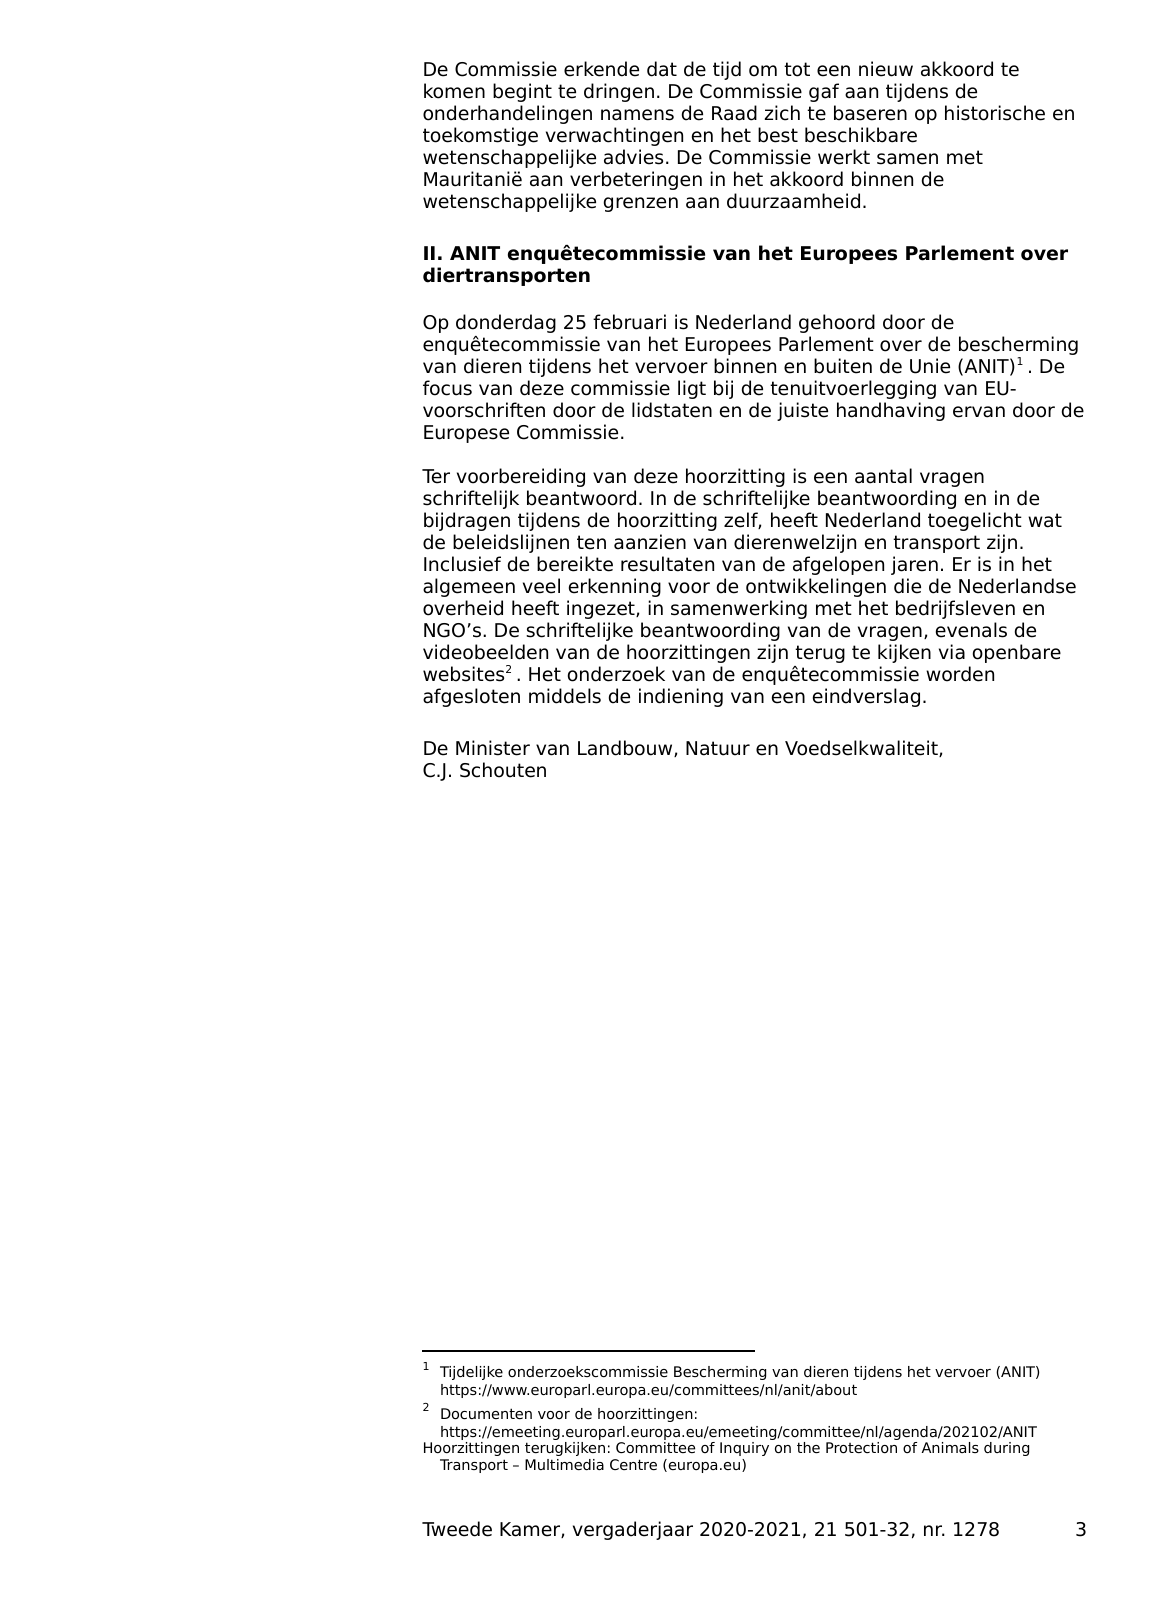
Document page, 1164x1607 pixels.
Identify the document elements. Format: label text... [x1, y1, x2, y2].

text Hoorzittingen terugkijken: Committee of Inquiry on the Protection of Animals during Transport – Multimedia Centre (europa.eu) [422, 1441, 1087, 1474]
text Ter voorbereiding van deze hoorzitting is een aantal vragen schriftelijk beantwoord. In de schriftelijke beantwoording en in de bijdragen tijdens de hoorzitting zelf, heeft Nederland toegelicht wat de beleidslijnen ten aanzien van dierenwelzijn en transport zijn. Inclusief de bereikte resultaten van de afgelopen jaren. Er is in het algemeen veel erkenning voor de ontwikkelingen die de Nederlandse overheid heeft ingezet, in samenwerking met het bedrijfsleven en NGO’s. De schriftelijke beantwoording van de vragen, evenals de videobeelden van de hoorzittingen zijn terug te kijken via openbare websites. Het onderzoek van de enquêtecommissie worden afgesloten middels de indiening van een eindverslag. [422, 466, 1087, 708]
text Op donderdag 25 februari is Nederland gehoord door de enquêtecommissie van het Europees Parlement over de bescherming van dieren tijdens het vervoer binnen en buiten de Unie (ANIT). De focus van deze commissie ligt bij de tenuitvoerlegging van EU-voorschriften door de lidstaten en de juiste handhaving ervan door de Europese Commissie. [422, 312, 1087, 444]
text Tijdelijke onderzoekscommissie Bescherming van dieren tijdens het vervoer (ANIT) https://www.europarl.europa.eu/committees/nl/anit/about [422, 1360, 1087, 1399]
text Documenten voor de hoorzittingen: https://emeeting.europarl.europa.eu/emeeting/committee/nl/agenda/202102/ANIT [422, 1402, 1087, 1441]
text De Minister van Landbouw, Natuur en Voedselkwaliteit, C.J. Schouten [422, 738, 1087, 782]
text De Commissie erkende dat de tijd om tot een nieuw akkoord te komen begint te dringen. De Commissie gaf aan tijdens de onderhandelingen namens de Raad zich te baseren op historische en toekomstige verwachtingen en het best beschikbare wetenschappelijke advies. De Commissie werkt samen met Mauritanië aan verbeteringen in het akkoord binnen de wetenschappelijke grenzen aan duurzaamheid. [422, 59, 1087, 213]
subtitle II. ANIT enquêtecommissie van het Europees Parlement over diertransporten [422, 243, 1087, 287]
